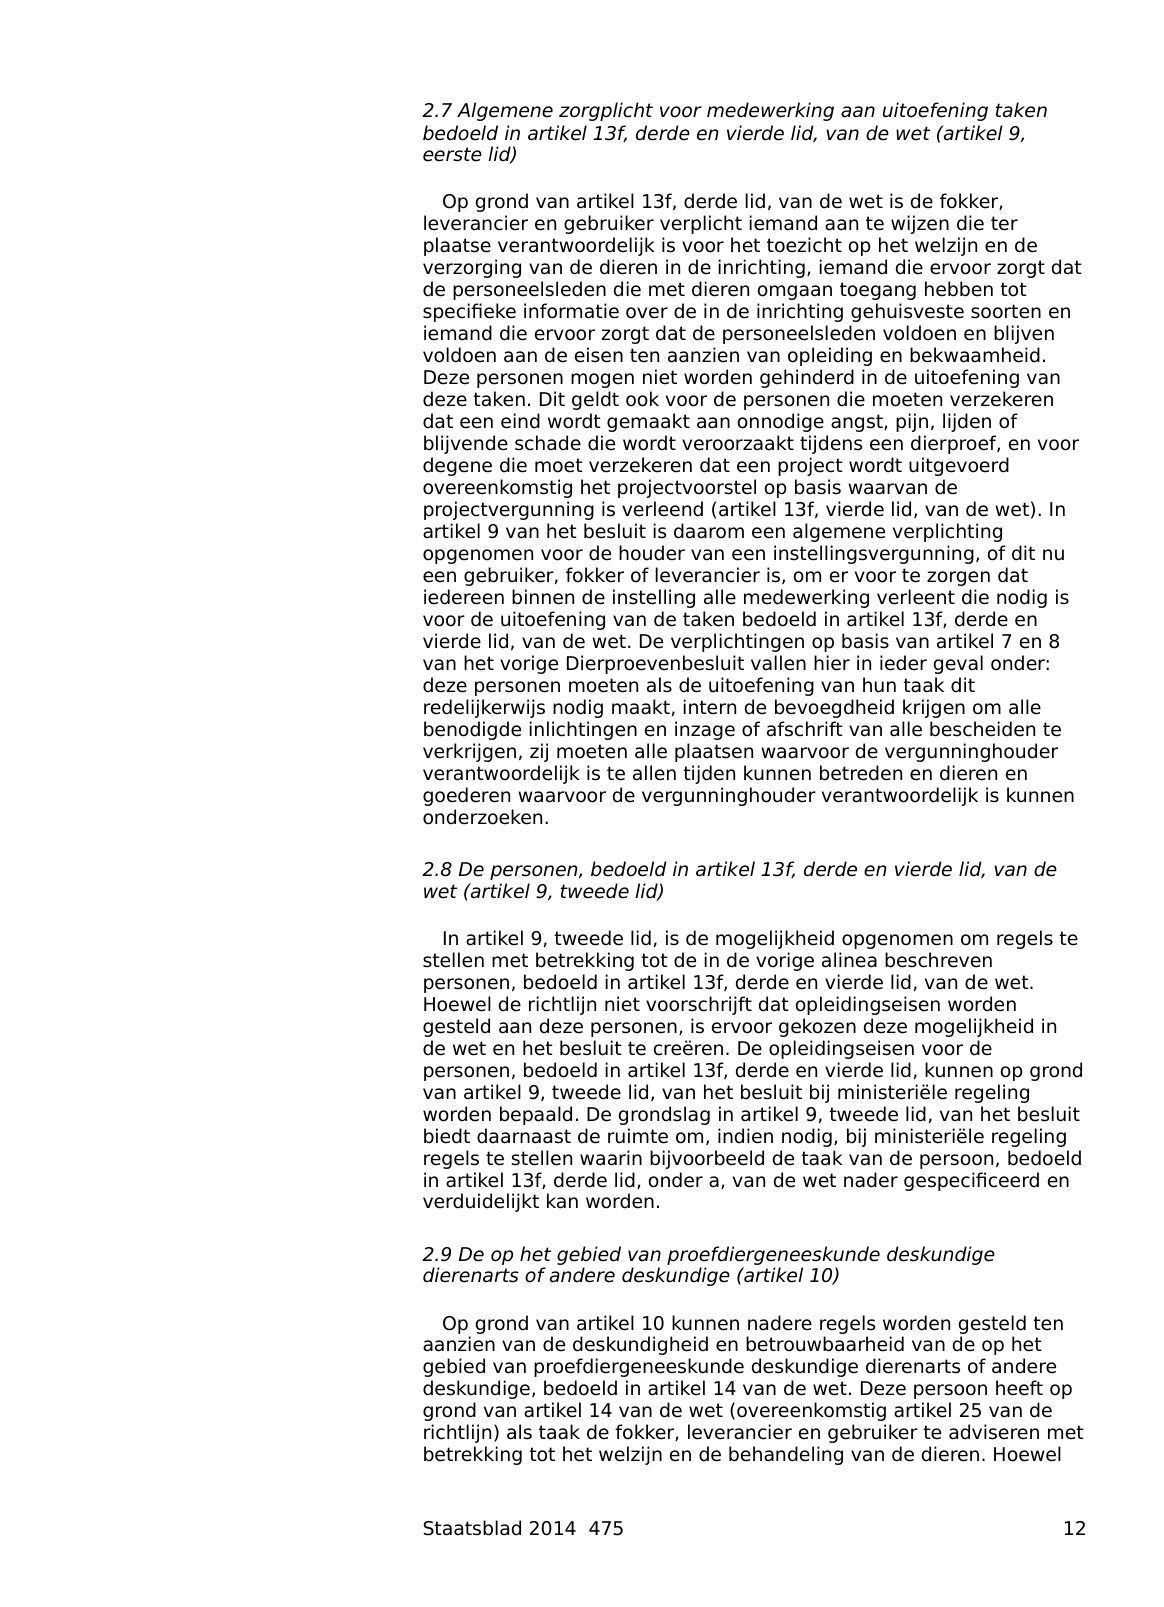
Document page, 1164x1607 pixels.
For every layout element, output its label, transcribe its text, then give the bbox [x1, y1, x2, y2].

subtitle 2.7 Algemene zorgplicht voor medewerking aan uitoefening taken bedoeld in artikel 13f, derde en vierde lid, van de wet (artikel 9, eerste lid) [422, 100, 1087, 166]
subtitle 2.8 De personen, bedoeld in artikel 13f, derde en vierde lid, van de wet (artikel 9, tweede lid) [422, 859, 1087, 903]
text Op grond van artikel 10 kunnen nadere regels worden gesteld ten aanzien van de deskundigheid en betrouwbaarheid van de op het gebied van proefdiergeneeskunde deskundige dierenarts of andere deskundige, bedoeld in artikel 14 van de wet. Deze persoon heeft op grond van artikel 14 van de wet (overeenkomstig artikel 25 van de richtlijn) als taak de fokker, leverancier en gebruiker te adviseren met betrekking tot het welzijn en de behandeling van de dieren. Hoewel [422, 1312, 1087, 1466]
subtitle 2.9 De op het gebied van proefdiergeneeskunde deskundige dierenarts of andere deskundige (artikel 10) [422, 1243, 1087, 1287]
text Op grond van artikel 13f, derde lid, van de wet is de fokker, leverancier en gebruiker verplicht iemand aan te wijzen die ter plaatse verantwoordelijk is voor het toezicht op het welzijn en de verzorging van de dieren in de inrichting, iemand die ervoor zorgt dat de personeelsleden die met dieren omgaan toegang hebben tot specifieke informatie over de in de inrichting gehuisveste soorten en iemand die ervoor zorgt dat de personeelsleden voldoen en blijven voldoen aan de eisen ten aanzien van opleiding en bekwaamheid. Deze personen mogen niet worden gehinderd in de uitoefening van deze taken. Dit geldt ook voor de personen die moeten verzekeren dat een eind wordt gemaakt aan onnodige angst, pijn, lijden of blijvende schade die wordt veroorzaakt tijdens een dierproef, en voor degene die moet verzekeren dat een project wordt uitgevoerd overeenkomstig het projectvoorstel op basis waarvan de projectvergunning is verleend (artikel 13f, vierde lid, van de wet). In artikel 9 van het besluit is daarom een algemene verplichting opgenomen voor de houder van een instellingsvergunning, of dit nu een gebruiker, fokker of leverancier is, om er voor te zorgen dat iedereen binnen de instelling alle medewerking verleent die nodig is voor de uitoefening van de taken bedoeld in artikel 13f, derde en vierde lid, van de wet. De verplichtingen op basis van artikel 7 en 8 van het vorige Dierproevenbesluit vallen hier in ieder geval onder: deze personen moeten als de uitoefening van hun taak dit redelijkerwijs nodig maakt, intern de bevoegdheid krijgen om alle benodigde inlichtingen en inzage of afschrift van alle bescheiden te verkrijgen, zij moeten alle plaatsen waarvoor de vergunninghouder verantwoordelijk is te allen tijden kunnen betreden en dieren en goederen waarvoor de vergunninghouder verantwoordelijk is kunnen onderzoeken. [422, 191, 1087, 829]
text In artikel 9, tweede lid, is de mogelijkheid opgenomen om regels te stellen met betrekking tot de in de vorige alinea beschreven personen, bedoeld in artikel 13f, derde en vierde lid, van de wet. Hoewel de richtlijn niet voorschrijft dat opleidingseisen worden gesteld aan deze personen, is ervoor gekozen deze mogelijkheid in de wet en het besluit te creëren. De opleidingseisen voor de personen, bedoeld in artikel 13f, derde en vierde lid, kunnen op grond van artikel 9, tweede lid, van het besluit bij ministeriële regeling worden bepaald. De grondslag in artikel 9, tweede lid, van het besluit biedt daarnaast de ruimte om, indien nodig, bij ministeriële regeling regels te stellen waarin bijvoorbeeld de taak van de persoon, bedoeld in artikel 13f, derde lid, onder a, van de wet nader gespecificeerd en verduidelijkt kan worden. [422, 928, 1087, 1213]
